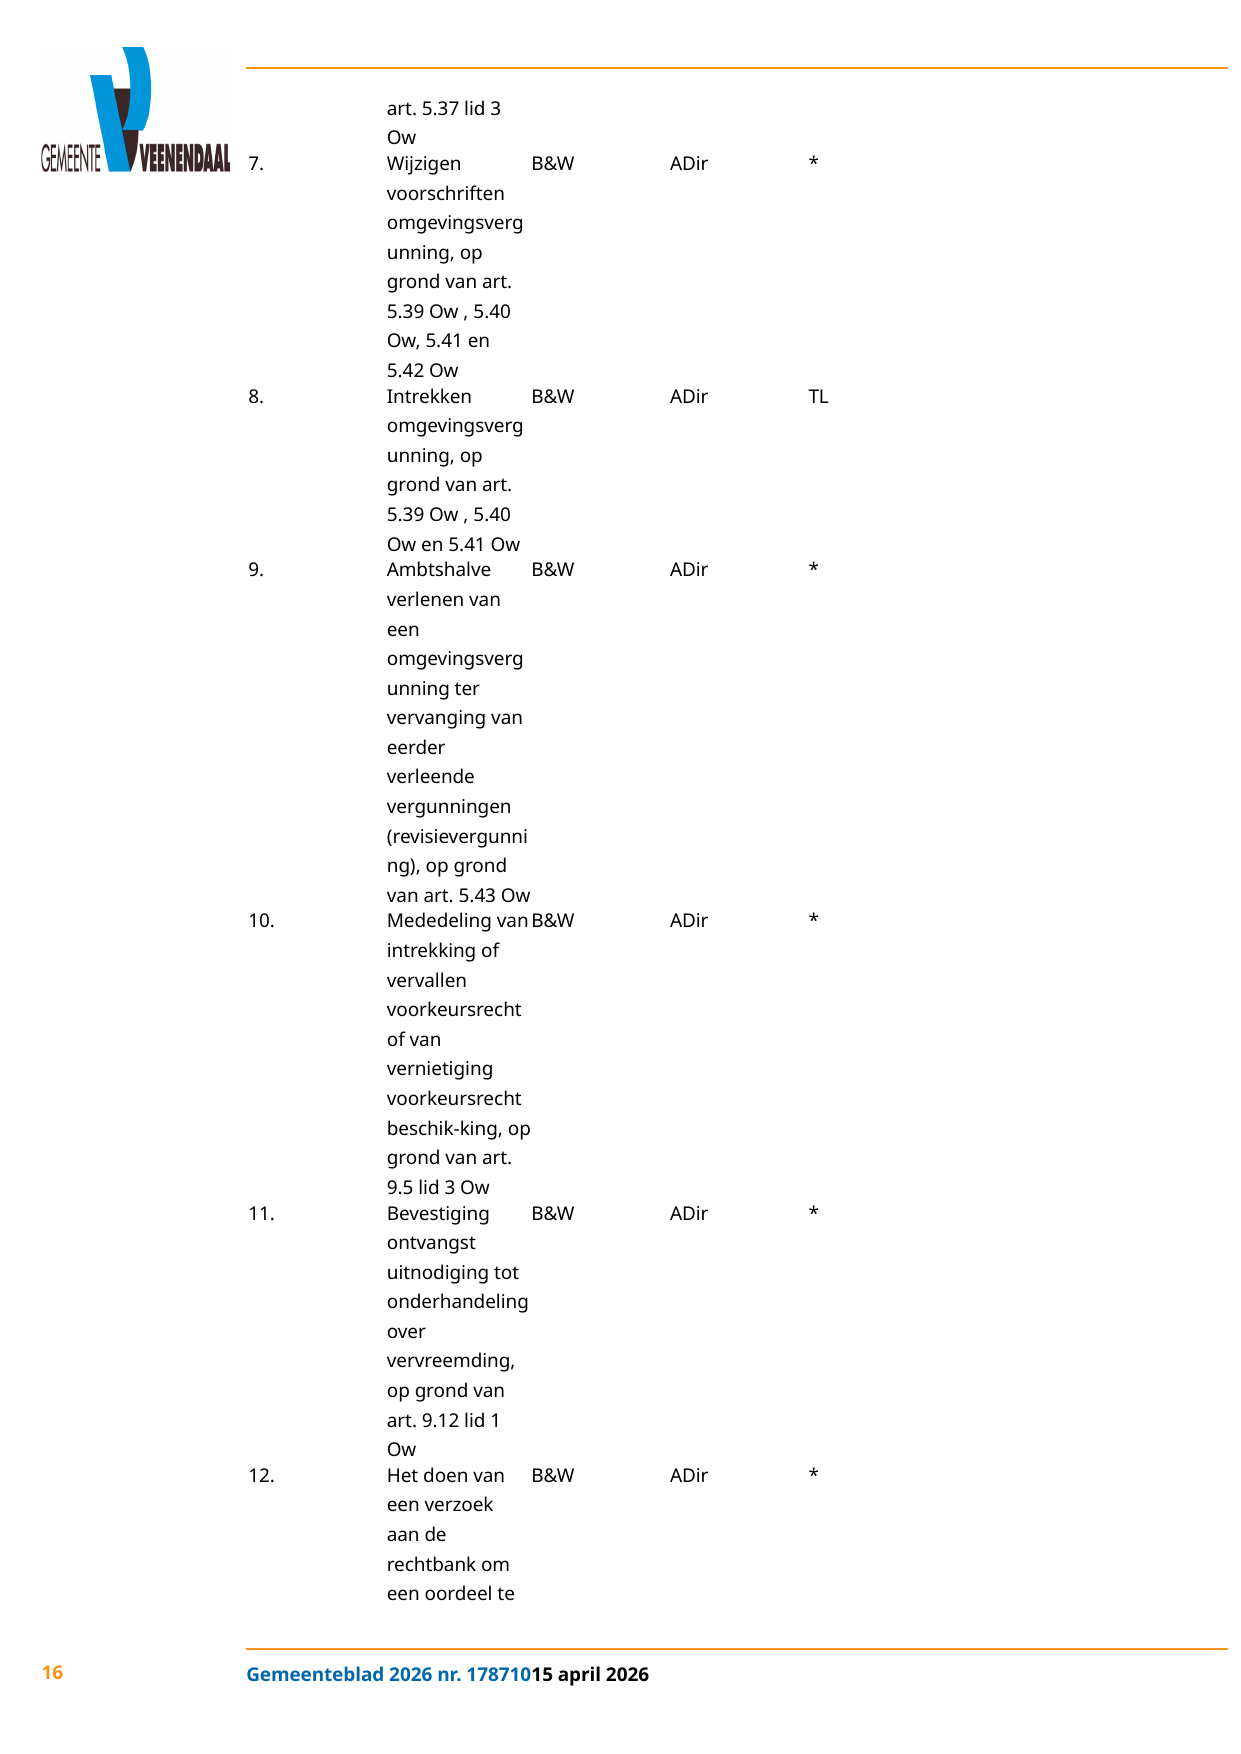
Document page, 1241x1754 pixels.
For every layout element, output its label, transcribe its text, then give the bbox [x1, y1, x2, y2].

table_cell TL [808, 383, 947, 557]
table_cell [947, 1200, 1152, 1462]
picture [123, 47, 231, 172]
table_cell B&W [531, 150, 670, 383]
table_cell [947, 150, 1152, 383]
table_cell [947, 908, 1152, 1200]
table_cell [947, 1462, 1152, 1606]
table_cell Het doen van een verzoek aan de rechtbank om een oordeel te [387, 1462, 531, 1606]
table_cell ADir [670, 557, 808, 908]
table_cell [531, 95, 670, 150]
table_cell ADir [670, 908, 808, 1200]
table_cell [808, 95, 947, 150]
table_cell B&W [531, 1462, 670, 1606]
table_cell [248, 95, 387, 150]
table_cell B&W [531, 383, 670, 557]
picture [41, 47, 130, 172]
table_cell art. 5.37 lid 3 Ow [387, 95, 531, 150]
table_cell ADir [670, 150, 808, 383]
table_cell [947, 557, 1152, 908]
table_cell [670, 95, 808, 150]
table_cell B&W [531, 557, 670, 908]
table_cell 10. [248, 908, 387, 1200]
table_cell Bevestiging ontvangst uitnodiging tot onderhandeling over vervreemding, op grond van art. 9.12 lid 1 Ow [387, 1200, 531, 1462]
table_cell * [808, 557, 947, 908]
table_cell 8. [248, 383, 387, 557]
table_cell ADir [670, 1462, 808, 1606]
table_cell 7. [248, 150, 387, 383]
table_cell [947, 383, 1152, 557]
table_cell * [808, 1462, 947, 1606]
table_cell 9. [248, 557, 387, 908]
table_cell ADir [670, 1200, 808, 1462]
table_cell 11. [248, 1200, 387, 1462]
table_cell * [808, 1200, 947, 1462]
table_cell [947, 95, 1152, 150]
table_cell 12. [248, 1462, 387, 1606]
table_cell Intrekken omgevingsvergunning, op grond van art. 5.39 Ow , 5.40 Ow en 5.41 Ow [387, 383, 531, 557]
table_cell Mededeling van intrekking of vervallen voorkeursrecht of van vernietiging voorkeursrechtbeschik-king, op grond van art. 9.5 lid 3 Ow [387, 908, 531, 1200]
table_cell Ambtshalve verlenen van een omgevingsvergunning ter vervanging van eerder verleende vergunningen (revisievergunning), op grond van art. 5.43 Ow [387, 557, 531, 908]
table_cell * [808, 150, 947, 383]
table_cell B&W [531, 1200, 670, 1462]
table_cell * [808, 908, 947, 1200]
table_cell B&W [531, 908, 670, 1200]
table_cell Wijzigen voorschriften omgevingsvergunning, op grond van art. 5.39 Ow , 5.40 Ow, 5.41 en 5.42 Ow [387, 150, 531, 383]
table_cell ADir [670, 383, 808, 557]
